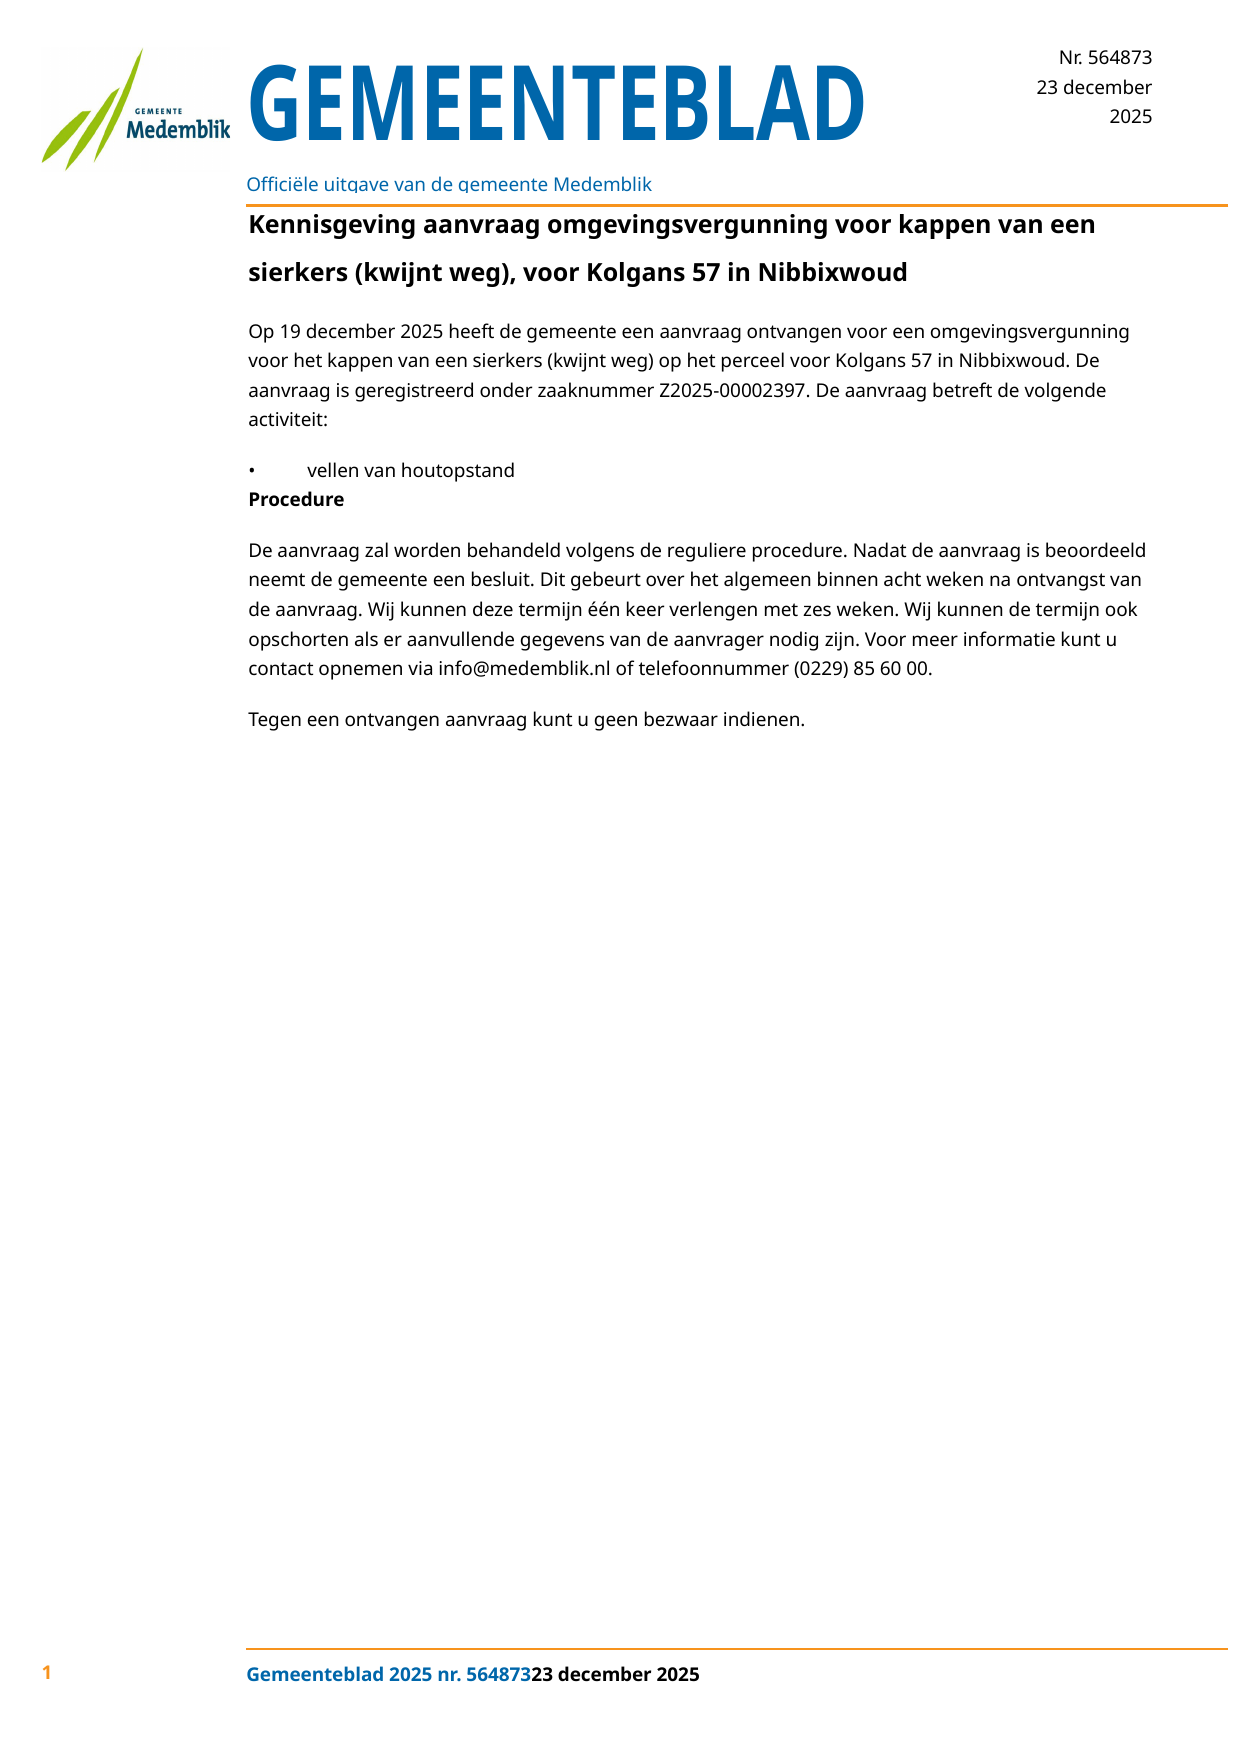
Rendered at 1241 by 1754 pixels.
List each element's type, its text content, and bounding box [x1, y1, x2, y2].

list vellen van houtopstand [248, 457, 1152, 483]
text Tegen een ontvangen aanvraag kunt u geen bezwaar indienen. [248, 706, 1152, 732]
text Procedure [248, 487, 1152, 512]
text De aanvraag zal worden behandeld volgens de reguliere procedure. Nadat de aanvraag is beoordeeld neemt de gemeente een besluit. Dit gebeurt over het algemeen binnen acht weken na ontvangst van de aanvraag. Wij kunnen deze termijn één keer verlengen met zes weken. Wij kunnen de termijn ook opschorten als er aanvullende gegevens van de aanvrager nodig zijn. Voor meer informatie kunt u contact opnemen via info@medemblik.nl of telefoonnummer (0229) 85 60 00. [248, 537, 1152, 681]
text Kennisgeving aanvraag omgevingsvergunning voor kappen van een sierkers (kwijnt weg), voor Kolgans 57 in Nibbixwoud [248, 207, 1152, 288]
picture [41, 47, 231, 172]
text Op 19 december 2025 heeft de gemeente een aanvraag ontvangen voor een omgevingsvergunning voor het kappen van een sierkers (kwijnt weg) op het perceel voor Kolgans 57 in Nibbixwoud. De aanvraag is geregistreerd onder zaaknummer Z2025-00002397. De aanvraag betreft de volgende activiteit: [248, 318, 1152, 432]
